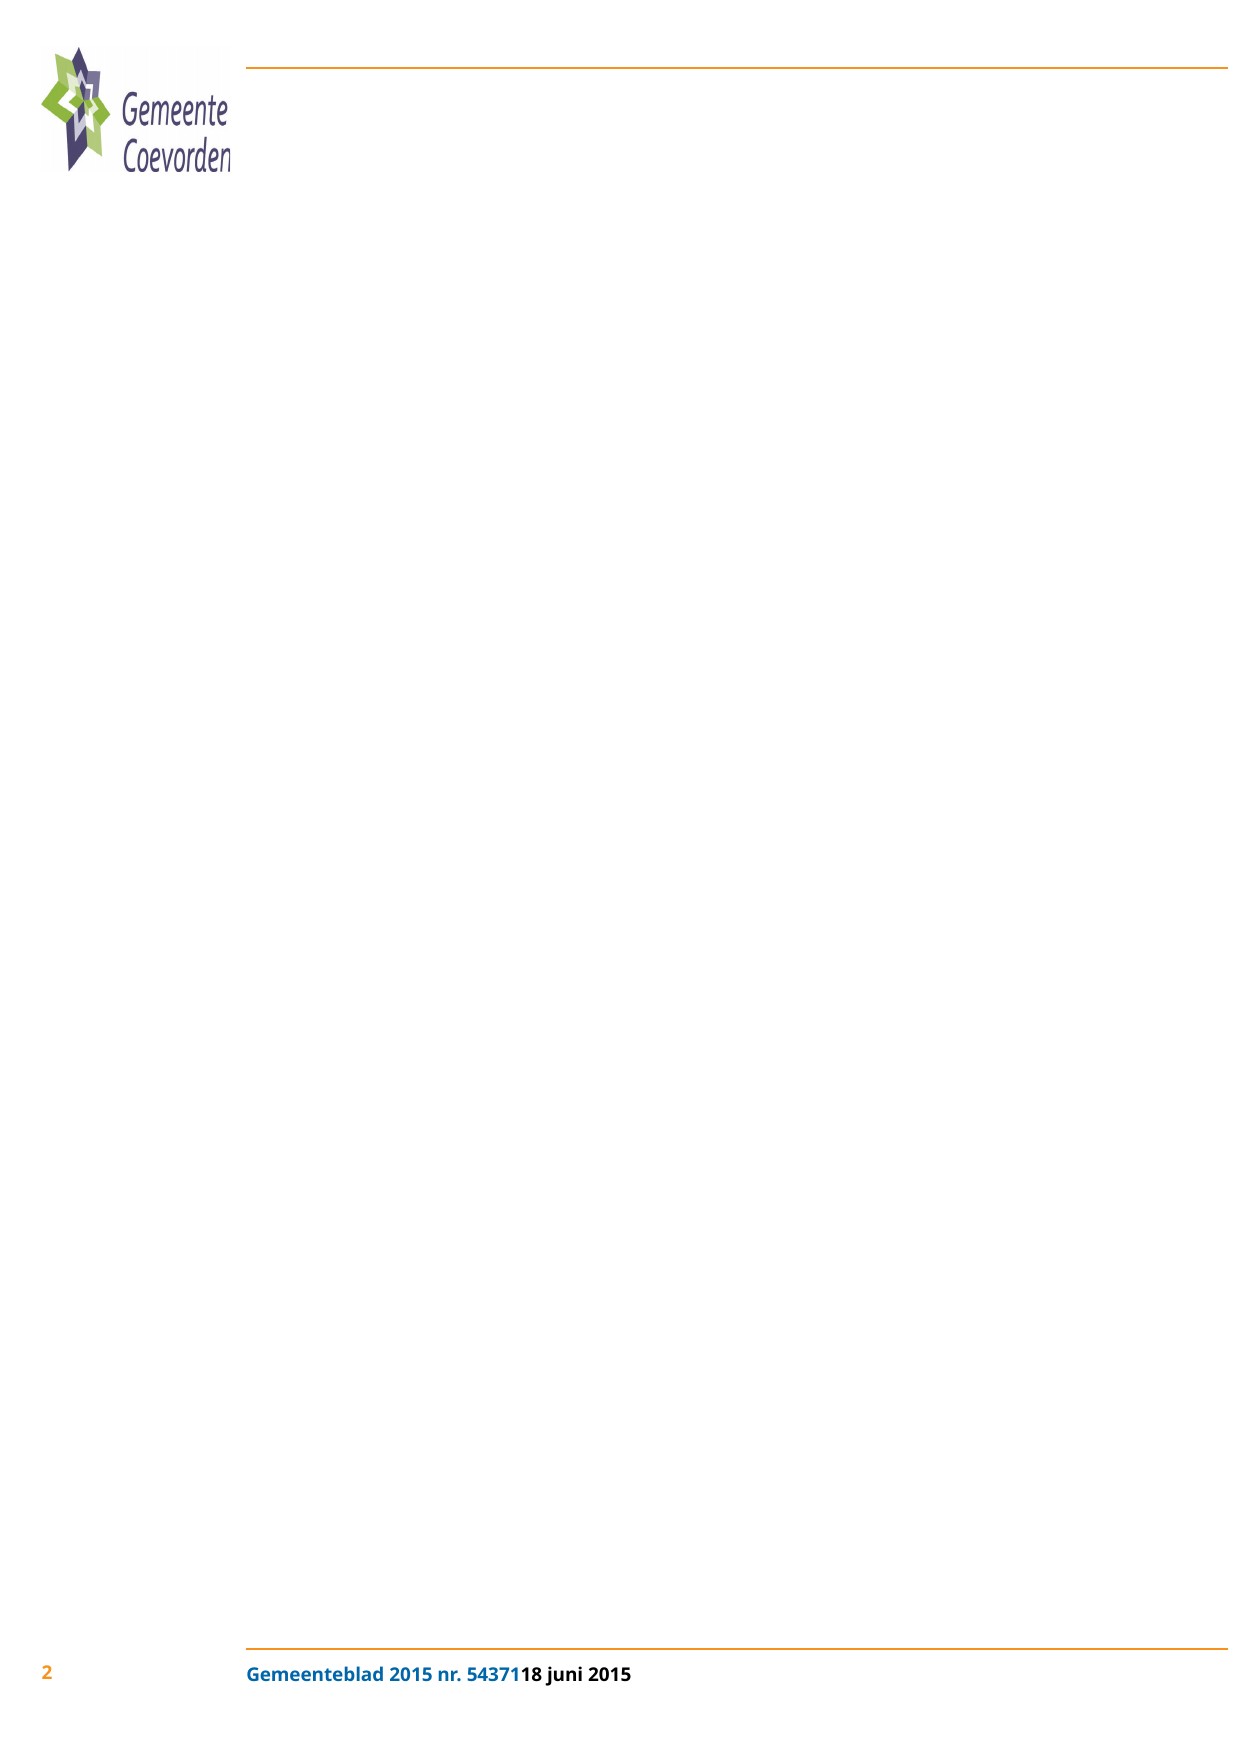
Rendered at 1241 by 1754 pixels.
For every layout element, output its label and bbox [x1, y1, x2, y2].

picture [41, 47, 231, 172]
